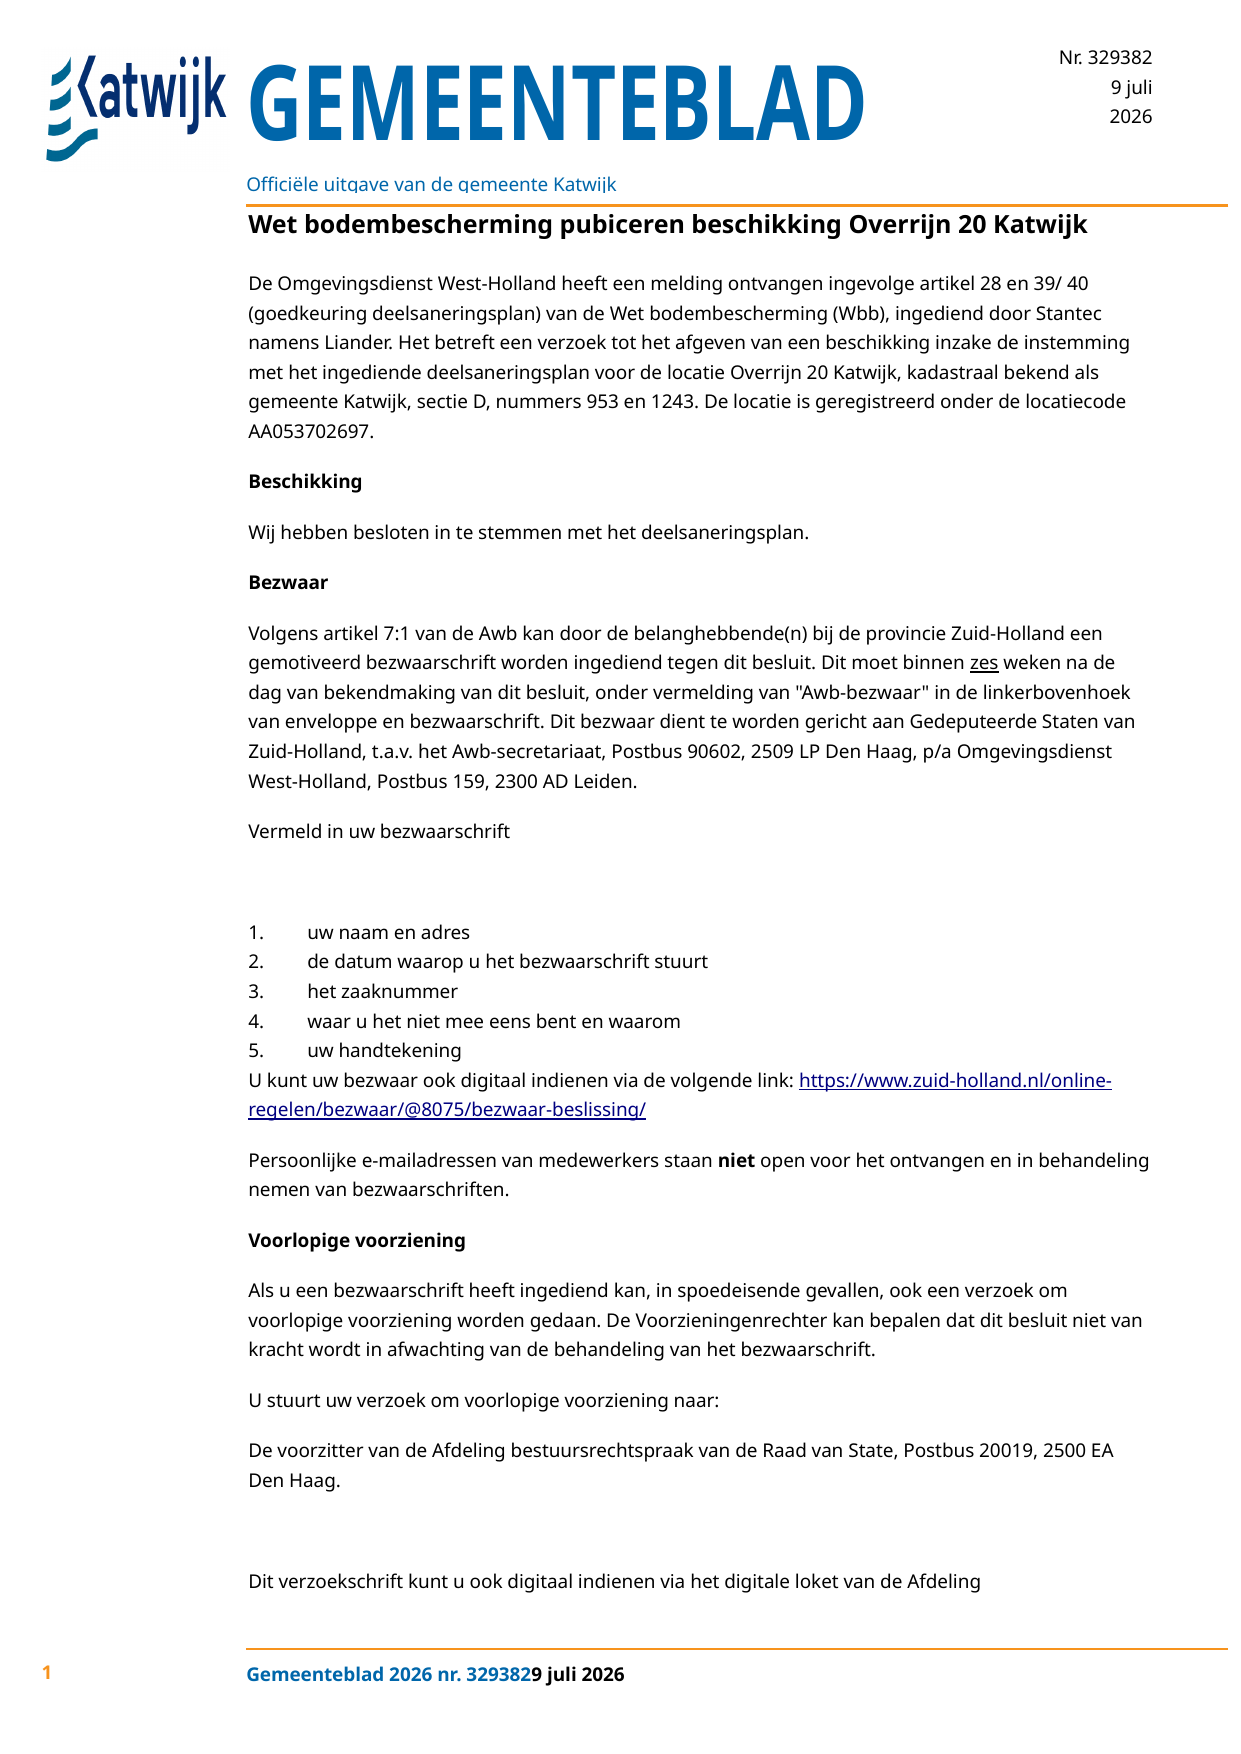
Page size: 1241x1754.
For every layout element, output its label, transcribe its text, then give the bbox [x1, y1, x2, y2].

text Wij hebben besloten in te stemmen met het deelsaneringsplan. [248, 519, 1152, 545]
text Persoonlijke e-mailadressen van medewerkers staan niet open voor het ontvangen en in behandeling nemen van bezwaarschriften. [248, 1147, 1152, 1202]
text Beschikking [248, 469, 1152, 494]
list uw handtekening [248, 1037, 1152, 1063]
list uw naam en adres [248, 919, 1152, 945]
text Bezwaar [248, 569, 1152, 595]
list waar u het niet mee eens bent en waarom [248, 1008, 1152, 1033]
text De voorzitter van de Afdeling bestuursrechtspraak van de Raad van State, Postbus 20019, 2500 EA Den Haag. [248, 1437, 1152, 1493]
picture [41, 47, 231, 172]
text Dit verzoekschrift kunt u ook digitaal indienen via het digitale loket van de Afdeling [248, 1568, 1152, 1593]
text U kunt uw bezwaar ook digitaal indienen via de volgende link: https://www.zuid-holland.nl/online-regelen/bezwaar/@8075/bezwaar-beslissing/ [248, 1067, 1152, 1122]
text De Omgevingsdienst West-Holland heeft een melding ontvangen ingevolge artikel 28 en 39/ 40 (goedkeuring deelsaneringsplan) van de Wet bodembescherming (Wbb), ingediend door Stantec namens Liander. Het betreft een verzoek tot het afgeven van een beschikking inzake de instemming met het ingediende deelsaneringsplan voor de locatie Overrijn 20 Katwijk, kadastraal bekend als gemeente Katwijk, sectie D, nummers 953 en 1243. De locatie is geregistreerd onder de locatiecode AA053702697. [248, 270, 1152, 444]
text U stuurt uw verzoek om voorlopige voorziening naar: [248, 1387, 1152, 1413]
text Vermeld in uw bezwaarschrift [248, 818, 1152, 844]
text Voorlopige voorziening [248, 1227, 1152, 1253]
text Volgens artikel 7:1 van de Awb kan door de belanghebbende(n) bij de provincie Zuid-Holland een gemotiveerd bezwaarschrift worden ingediend tegen dit besluit. Dit moet binnen zes weken na de dag van bekendmaking van dit besluit, onder vermelding van "Awb-bezwaar" in de linkerbovenhoek van enveloppe en bezwaarschrift. Dit bezwaar dient te worden gericht aan Gedeputeerde Staten van Zuid-Holland, t.a.v. het Awb-secretariaat, Postbus 90602, 2509 LP Den Haag, p/a Omgevingsdienst West-Holland, Postbus 159, 2300 AD Leiden. [248, 620, 1152, 793]
list de datum waarop u het bezwaarschrift stuurt [248, 949, 1152, 974]
text Als u een bezwaarschrift heeft ingediend kan, in spoedeisende gevallen, ook een verzoek om voorlopige voorziening worden gedaan. De Voorzieningenrechter kan bepalen dat dit besluit niet van kracht wordt in afwachting van de behandeling van het bezwaarschrift. [248, 1277, 1152, 1362]
list het zaaknummer [248, 978, 1152, 1004]
text Wet bodembescherming pubiceren beschikking Overrijn 20 Katwijk [248, 207, 1152, 241]
